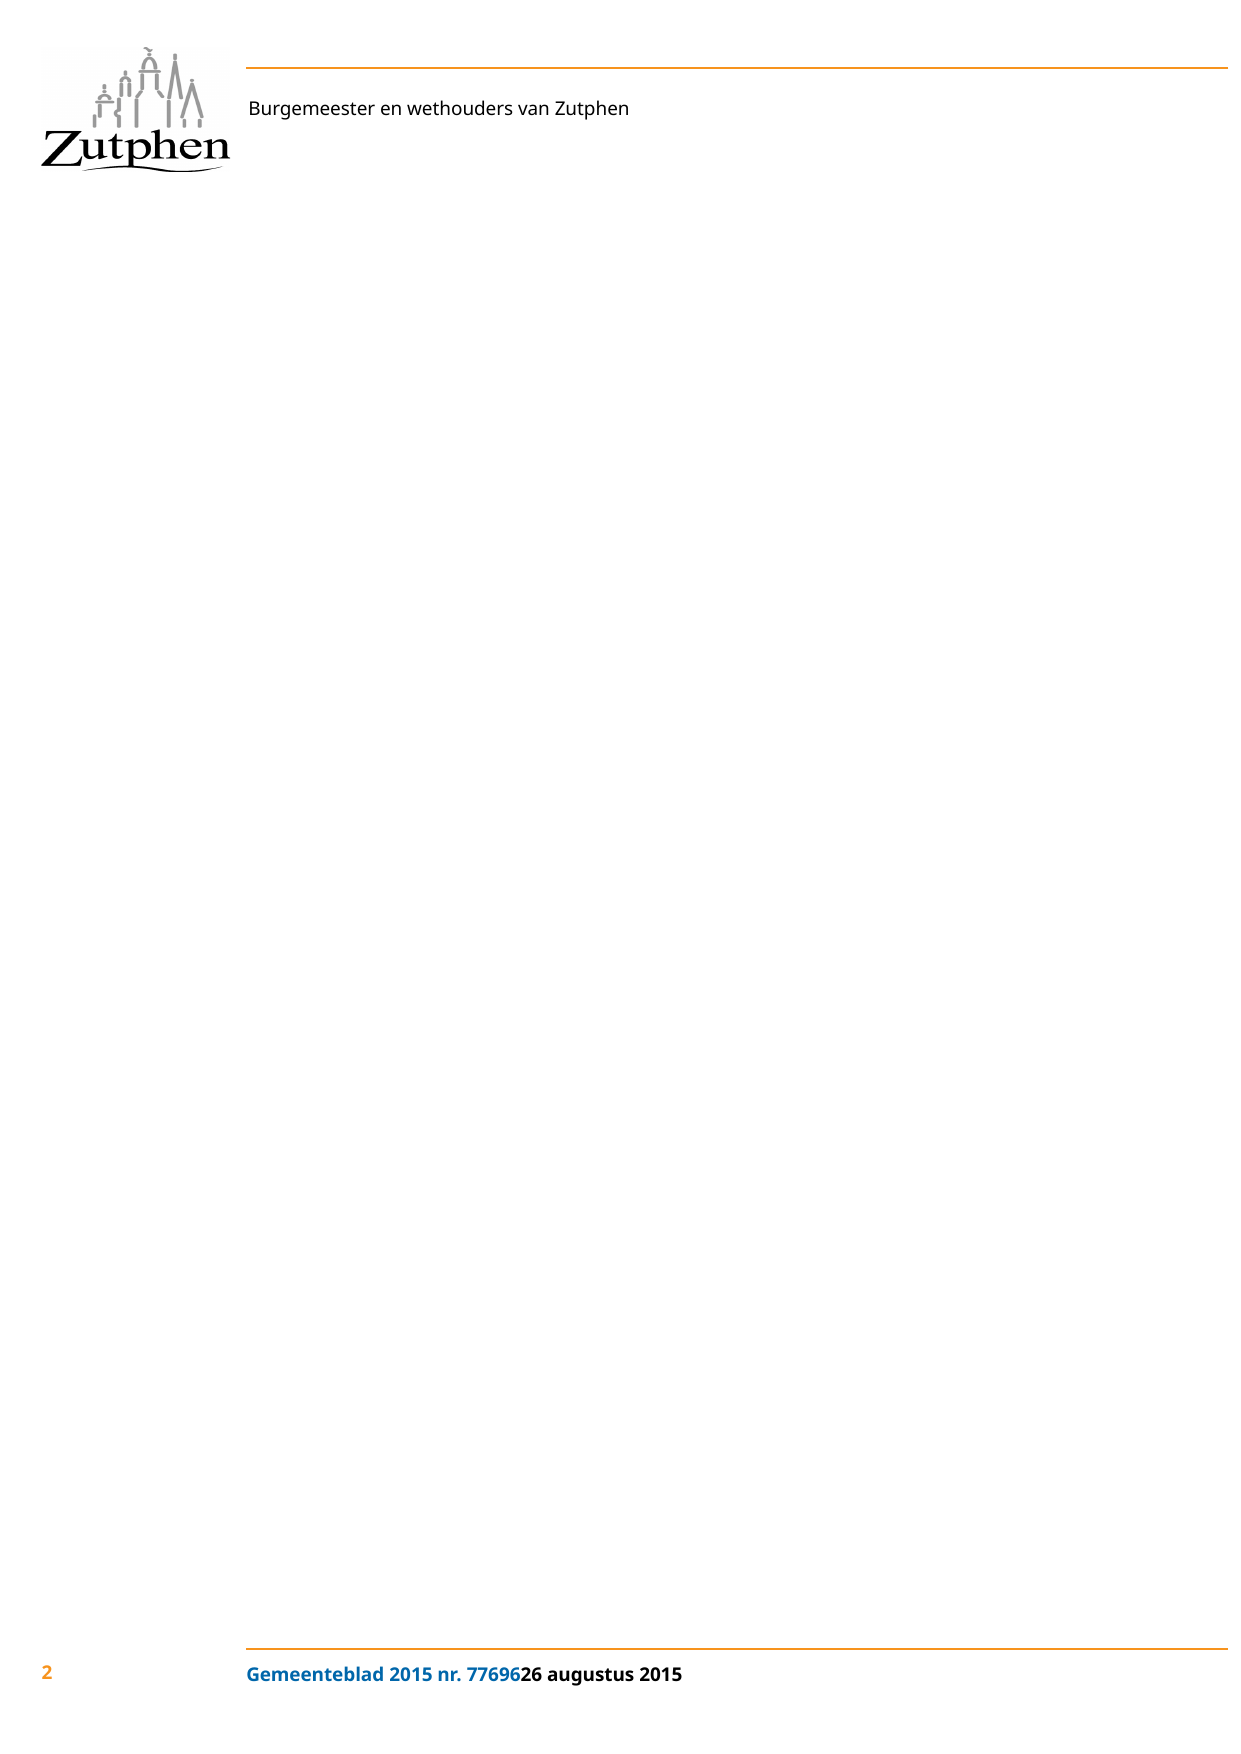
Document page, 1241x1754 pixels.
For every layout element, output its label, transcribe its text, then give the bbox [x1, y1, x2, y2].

text Burgemeester en wethouders van Zutphen [248, 95, 1152, 121]
picture [41, 47, 231, 172]
